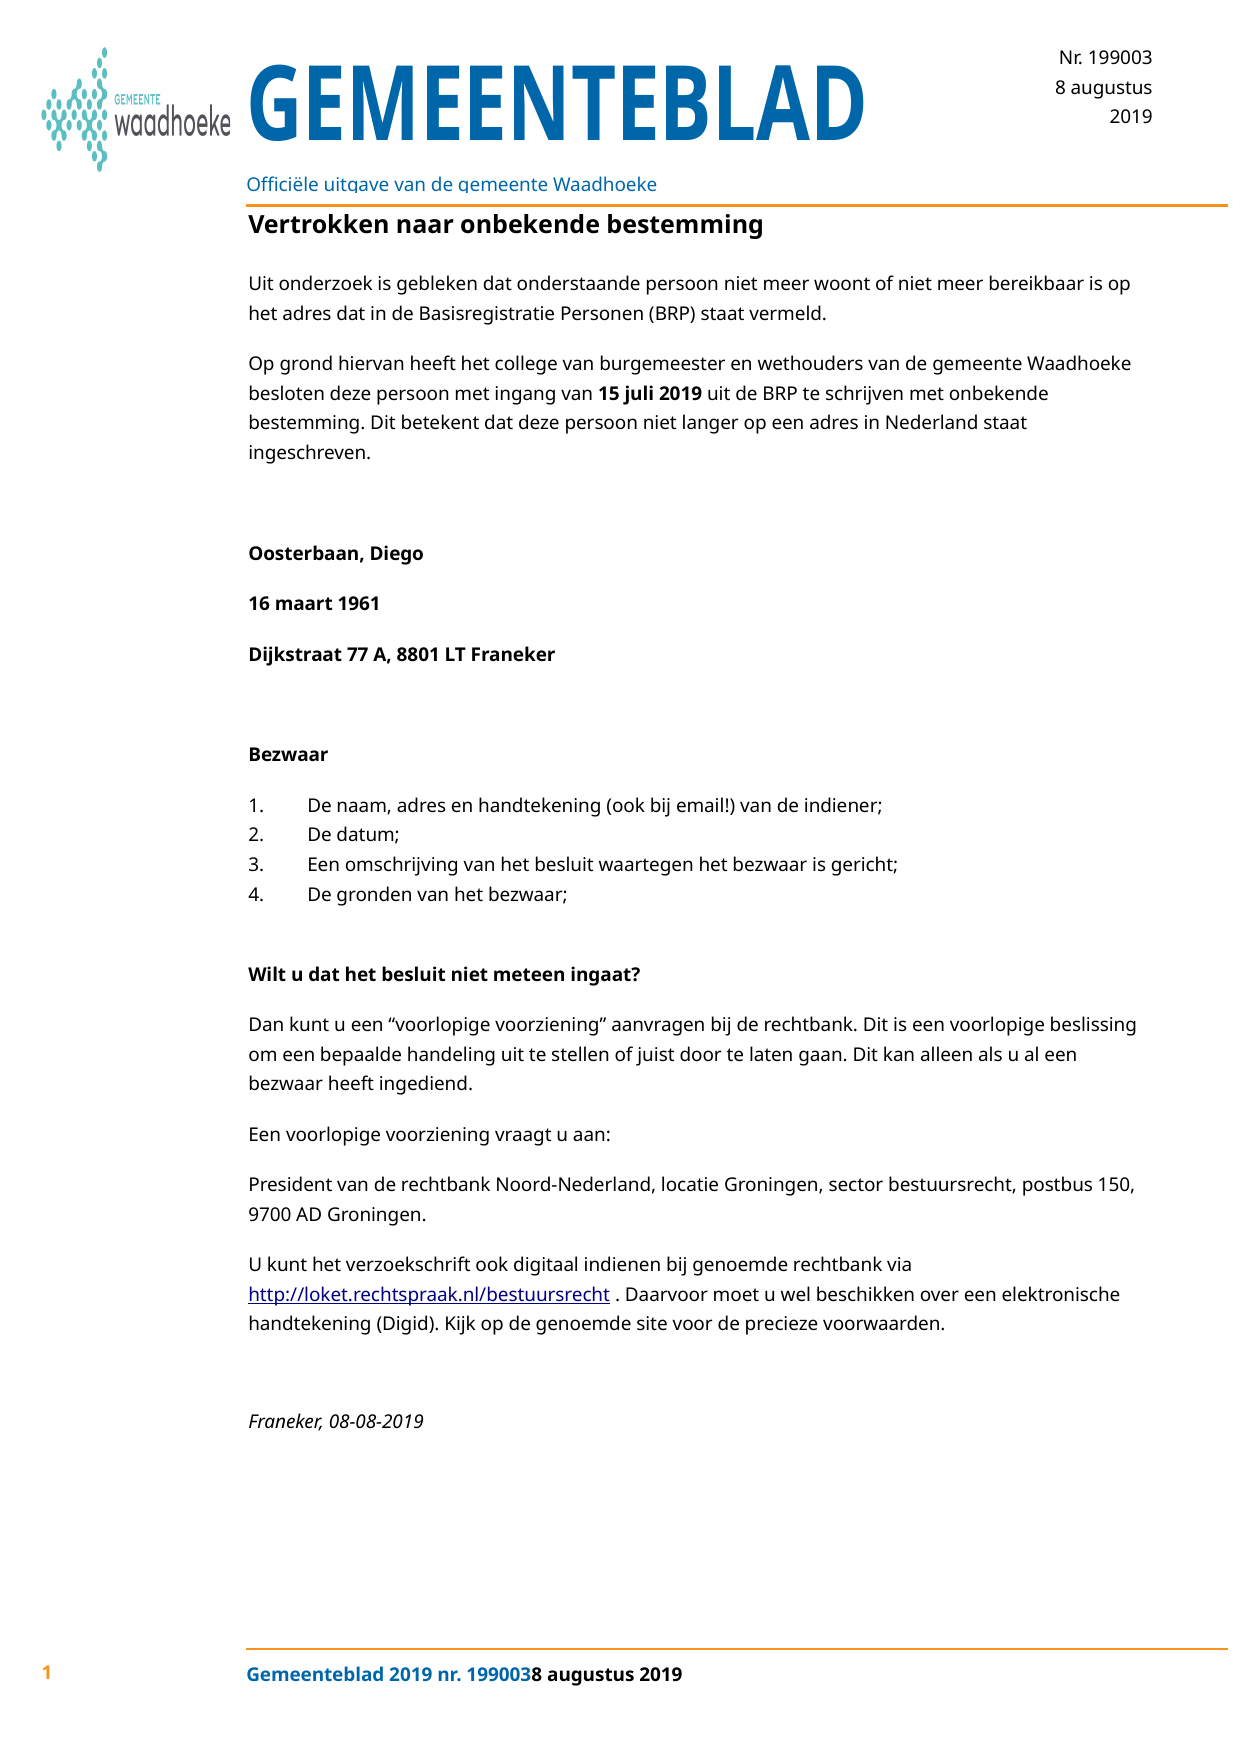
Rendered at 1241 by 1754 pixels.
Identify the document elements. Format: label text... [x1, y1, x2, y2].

text Vertrokken naar onbekende bestemming [248, 207, 1152, 241]
list De gronden van het bezwaar; [248, 881, 1152, 906]
list De naam, adres en handtekening (ook bij email!) van de indiener; [248, 792, 1152, 818]
text Oosterbaan, Diego [248, 540, 1152, 566]
text U kunt het verzoekschrift ook digitaal indienen bij genoemde rechtbank via http://loket.rechtspraak.nl/bestuursrecht . Daarvoor moet u wel beschikken over een elektronische handtekening (Digid). Kijk op de genoemde site voor de precieze voorwaarden. [248, 1251, 1152, 1336]
list De datum; [248, 822, 1152, 847]
picture [41, 47, 231, 172]
text Bezwaar [248, 742, 1152, 767]
text Op grond hiervan heeft het college van burgemeester en wethouders van de gemeente Waadhoeke besloten deze persoon met ingang van 15 juli 2019 uit de BRP te schrijven met onbekende bestemming. Dit betekent dat deze persoon niet langer op een adres in Nederland staat ingeschreven. [248, 350, 1152, 465]
text Dijkstraat 77 A, 8801 LT Franeker [248, 641, 1152, 666]
list Een omschrijving van het besluit waartegen het bezwaar is gericht; [248, 851, 1152, 877]
text President van de rechtbank Noord-Nederland, locatie Groningen, sector bestuursrecht, postbus 150, 9700 AD Groningen. [248, 1171, 1152, 1226]
text Dan kunt u een “voorlopige voorziening” aanvragen bij de rechtbank. Dit is een voorlopige beslissing om een bepaalde handeling uit te stellen of juist door te laten gaan. Dit kan alleen als u al een bezwaar heeft ingediend. [248, 1011, 1152, 1096]
text Wilt u dat het besluit niet meteen ingaat? [248, 961, 1152, 986]
text 16 maart 1961 [248, 590, 1152, 616]
text Uit onderzoek is gebleken dat onderstaande persoon niet meer woont of niet meer bereikbaar is op het adres dat in de Basisregistratie Personen (BRP) staat vermeld. [248, 270, 1152, 326]
text Franeker, 08-08-2019 [248, 1408, 1152, 1434]
text Een voorlopige voorziening vraagt u aan: [248, 1121, 1152, 1146]
